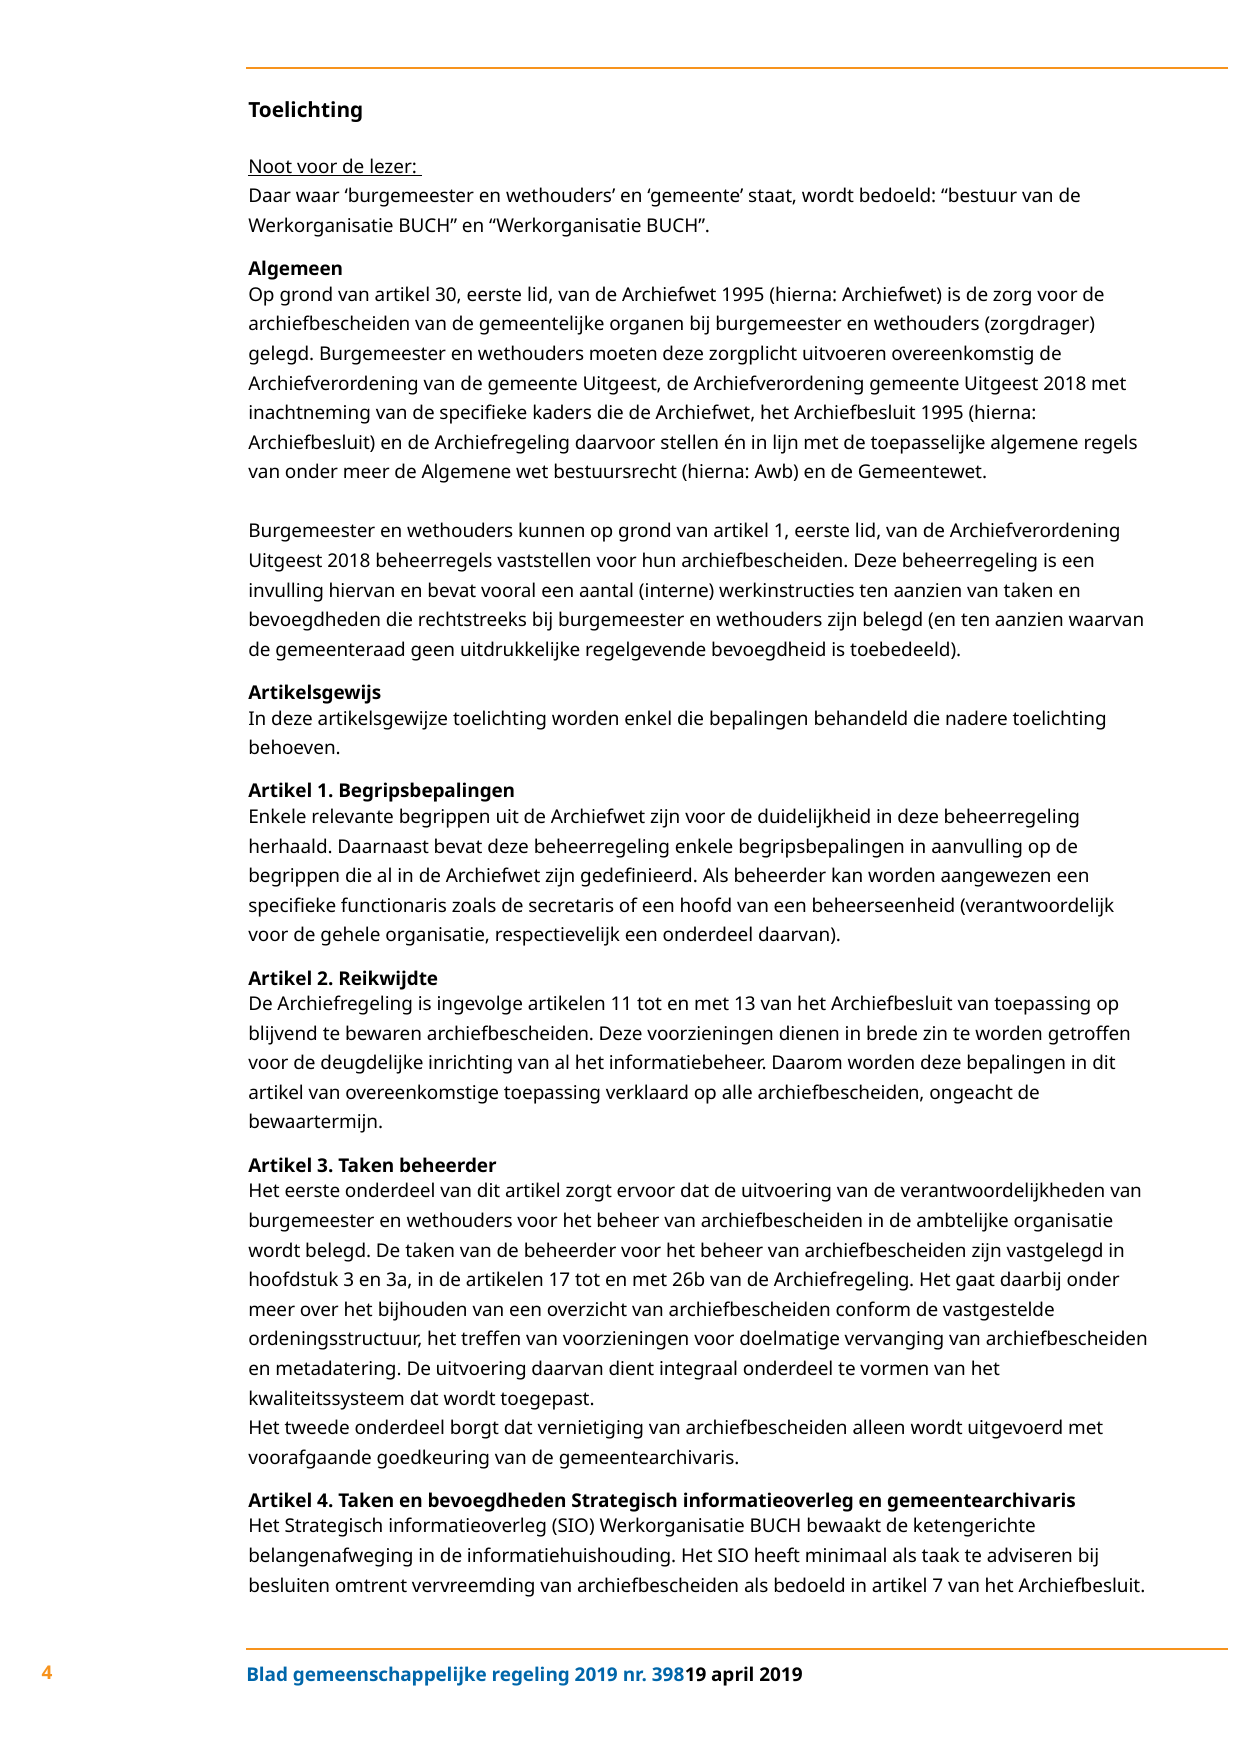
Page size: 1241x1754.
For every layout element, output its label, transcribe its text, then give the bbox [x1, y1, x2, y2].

text Algemeen [248, 255, 1152, 281]
text Toelichting [248, 95, 1152, 123]
text Het eerste onderdeel van dit artikel zorgt ervoor dat de uitvoering van de verantwoordelijkheden van burgemeester en wethouders voor het beheer van archiefbescheiden in de ambtelijke organisatie wordt belegd. De taken van de beheerder voor het beheer van archiefbescheiden zijn vastgelegd in hoofdstuk 3 en 3a, in de artikelen 17 tot en met 26b van de Archiefregeling. Het gaat daarbij onder meer over het bijhouden van een overzicht van archiefbescheiden conform de vastgestelde ordeningsstructuur, het treffen van voorzieningen voor doelmatige vervanging van archiefbescheiden en metadatering. De uitvoering daarvan dient integraal onderdeel te vormen van het kwaliteitssysteem dat wordt toegepast. [248, 1178, 1152, 1410]
text Artikel 3. Taken beheerder [248, 1152, 1152, 1178]
picture [41, 47, 231, 172]
text Burgemeester en wethouders kunnen op grond van artikel 1, eerste lid, van de Archiefverordening Uitgeest 2018 beheerregels vaststellen voor hun archiefbescheiden. Deze beheerregeling is een invulling hiervan en bevat vooral een aantal (interne) werkinstructies ten aanzien van taken en bevoegdheden die rechtstreeks bij burgemeester en wethouders zijn belegd (en ten aanzien waarvan de gemeenteraad geen uitdrukkelijke regelgevende bevoegdheid is toebedeeld). [248, 518, 1152, 662]
text Artikel 4. Taken en bevoegdheden Strategisch informatieoverleg en gemeentearchivaris [248, 1487, 1152, 1513]
text Op grond van artikel 30, eerste lid, van de Archiefwet 1995 (hierna: Archiefwet) is de zorg voor de archiefbescheiden van de gemeentelijke organen bij burgemeester en wethouders (zorgdrager) gelegd. Burgemeester en wethouders moeten deze zorgplicht uitvoeren overeenkomstig de Archiefverordening van de gemeente Uitgeest, de Archiefverordening gemeente Uitgeest 2018 met inachtneming van de specifieke kaders die de Archiefwet, het Archiefbesluit 1995 (hierna: Archiefbesluit) en de Archiefregeling daarvoor stellen én in lijn met de toepasselijke algemene regels van onder meer de Algemene wet bestuursrecht (hierna: Awb) en de Gemeentewet. [248, 281, 1152, 484]
text Het Strategisch informatieoverleg (SIO) Werkorganisatie BUCH bewaakt de ketengerichte belangenafweging in de informatiehuishouding. Het SIO heeft minimaal als taak te adviseren bij besluiten omtrent vervreemding van archiefbescheiden als bedoeld in artikel 7 van het Archiefbesluit. [248, 1513, 1152, 1598]
text Noot voor de lezer: [248, 153, 1152, 179]
text Daar waar ‘burgemeester en wethouders’ en ‘gemeente’ staat, wordt bedoeld: “bestuur van de Werkorganisatie BUCH” en “Werkorganisatie BUCH”. [248, 182, 1152, 238]
text Enkele relevante begrippen uit de Archiefwet zijn voor de duidelijkheid in deze beheerregeling herhaald. Daarnaast bevat deze beheerregeling enkele begripsbepalingen in aanvulling op de begrippen die al in de Archiefwet zijn gedefinieerd. Als beheerder kan worden aangewezen een specifieke functionaris zoals de secretaris of een hoofd van een beheerseenheid (verantwoordelijk voor de gehele organisatie, respectievelijk een onderdeel daarvan). [248, 803, 1152, 947]
text In deze artikelsgewijze toelichting worden enkel die bepalingen behandeld die nadere toelichting behoeven. [248, 705, 1152, 760]
text De Archiefregeling is ingevolge artikelen 11 tot en met 13 van het Archiefbesluit van toepassing op blijvend te bewaren archiefbescheiden. Deze voorzieningen dienen in brede zin te worden getroffen voor de deugdelijke inrichting van al het informatiebeheer. Daarom worden deze bepalingen in dit artikel van overeenkomstige toepassing verklaard op alle archiefbescheiden, ongeacht de bewaartermijn. [248, 990, 1152, 1134]
text Artikelsgewijs [248, 679, 1152, 705]
text Artikel 2. Reikwijdte [248, 965, 1152, 990]
text Het tweede onderdeel borgt dat vernietiging van archiefbescheiden alleen wordt uitgevoerd met voorafgaande goedkeuring van de gemeentearchivaris. [248, 1414, 1152, 1469]
text Artikel 1. Begripsbepalingen [248, 777, 1152, 803]
